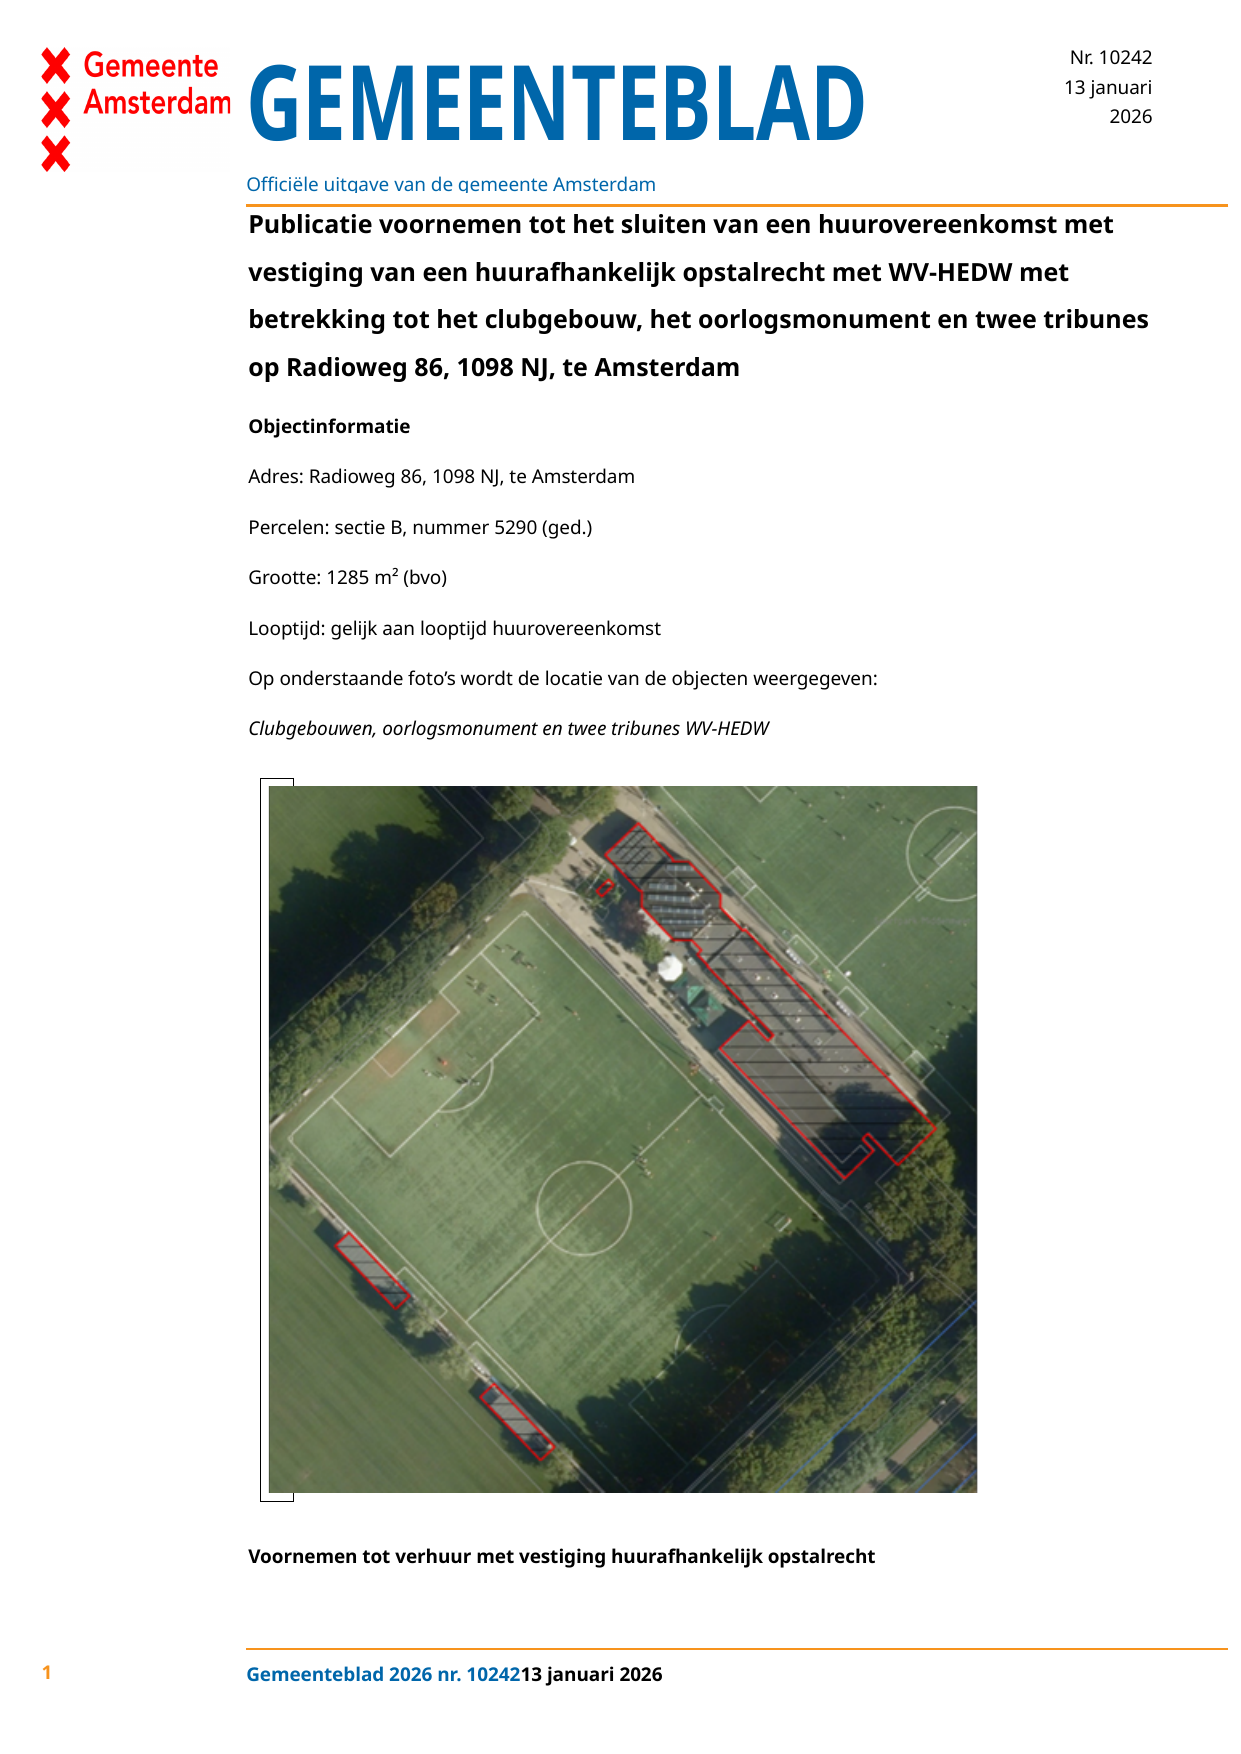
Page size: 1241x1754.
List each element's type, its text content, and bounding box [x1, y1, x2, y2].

text Grootte: 1285 m² (bvo) [248, 564, 1152, 590]
text Adres: Radioweg 86, 1098 NJ, te Amsterdam [248, 463, 1152, 489]
picture [41, 47, 231, 172]
text Publicatie voornemen tot het sluiten van een huurovereenkomst met vestiging van een huurafhankelijk opstalrecht met WV-HEDW met betrekking tot het clubgebouw, het oorlogsmonument en twee tribunes op Radioweg 86, 1098 NJ, te Amsterdam [248, 207, 1152, 384]
text Percelen: sectie B, nummer 5290 (ged.) [248, 514, 1152, 540]
text Op onderstaande foto’s wordt de locatie van de objecten weergegeven: [248, 665, 1152, 691]
text Objectinformatie [248, 413, 1152, 439]
text Voornemen tot verhuur met vestiging huurafhankelijk opstalrecht [248, 1544, 1152, 1569]
text Looptijd: gelijk aan looptijd huurovereenkomst [248, 615, 1152, 641]
text Clubgebouwen, oorlogsmonument en twee tribunes WV-HEDW [248, 716, 1152, 741]
picture [268, 786, 978, 1493]
